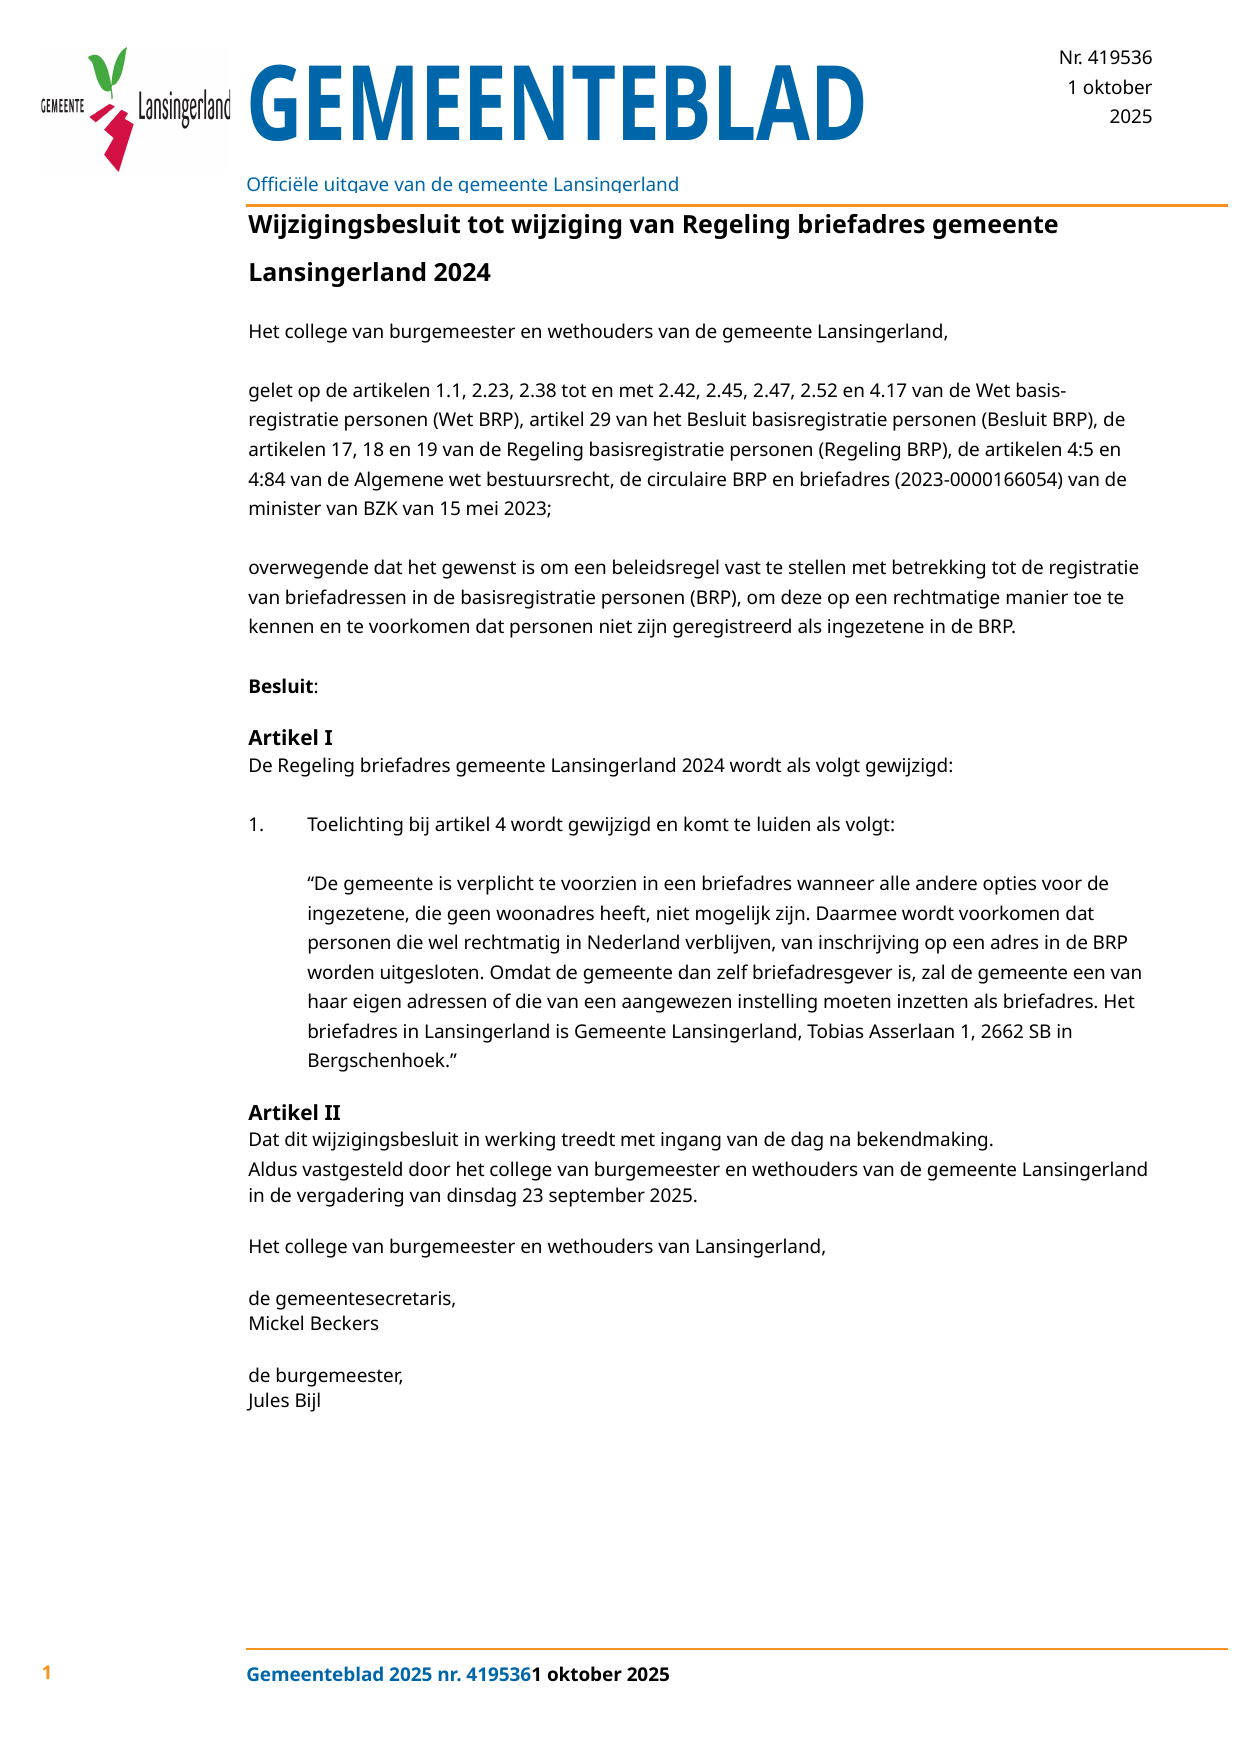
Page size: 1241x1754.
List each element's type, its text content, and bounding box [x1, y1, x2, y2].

text Besluit: [248, 673, 1152, 699]
text De Regeling briefadres gemeente Lansingerland 2024 wordt als volgt gewijzigd: [248, 752, 1152, 777]
text gelet op de artikelen 1.1, 2.23, 2.38 tot en met 2.42, 2.45, 2.47, 2.52 en 4.17 van de Wet basis-registratie personen (Wet BRP), artikel 29 van het Besluit basisregistratie personen (Besluit BRP), de artikelen 17, 18 en 19 van de Regeling basisregistratie personen (Regeling BRP), de artikelen 4:5 en 4:84 van de Algemene wet bestuursrecht, de circulaire BRP en briefadres (2023-0000166054) van de minister van BZK van 15 mei 2023; [248, 377, 1152, 521]
text Wijzigingsbesluit tot wijziging van Regeling briefadres gemeente Lansingerland 2024 [248, 207, 1152, 288]
text Het college van burgemeester en wethouders van de gemeente Lansingerland, [248, 318, 1152, 344]
text de gemeentesecretaris, [248, 1285, 1152, 1310]
text Dat dit wijzigingsbesluit in werking treedt met ingang van de dag na bekendmaking. [248, 1126, 1152, 1152]
text Jules Bijl [248, 1388, 1152, 1413]
picture [41, 47, 231, 172]
text Artikel I [248, 723, 1152, 752]
text Het college van burgemeester en wethouders van Lansingerland, [248, 1233, 1152, 1259]
list Toelichting bij artikel 4 wordt gewijzigd en komt te luiden als volgt: [248, 811, 1152, 837]
text Aldus vastgesteld door het college van burgemeester en wethouders van de gemeente Lansingerland in de vergadering van dinsdag 23 september 2025. [248, 1156, 1152, 1207]
text de burgemeester, [248, 1362, 1152, 1388]
text overwegende dat het gewenst is om een beleidsregel vast te stellen met betrekking tot de registratie van briefadressen in de basisregistratie personen (BRP), om deze op een rechtmatige manier toe te kennen en te voorkomen dat personen niet zijn geregistreerd als ingezetene in de BRP. [248, 554, 1152, 639]
text Artikel II [248, 1098, 1152, 1126]
list “De gemeente is verplicht te voorzien in een briefadres wanneer alle andere opties voor de ingezetene, die geen woonadres heeft, niet mogelijk zijn. Daarmee wordt voorkomen dat personen die wel rechtmatig in Nederland verblijven, van inschrijving op een adres in de BRP worden uitgesloten. Omdat de gemeente dan zelf briefadresgever is, zal de gemeente een van haar eigen adressen of die van een aangewezen instelling moeten inzetten als briefadres. Het briefadres in Lansingerland is Gemeente Lansingerland, Tobias Asserlaan 1, 2662 SB in Bergschenhoek.” [248, 870, 1152, 1073]
text Mickel Beckers [248, 1310, 1152, 1336]
